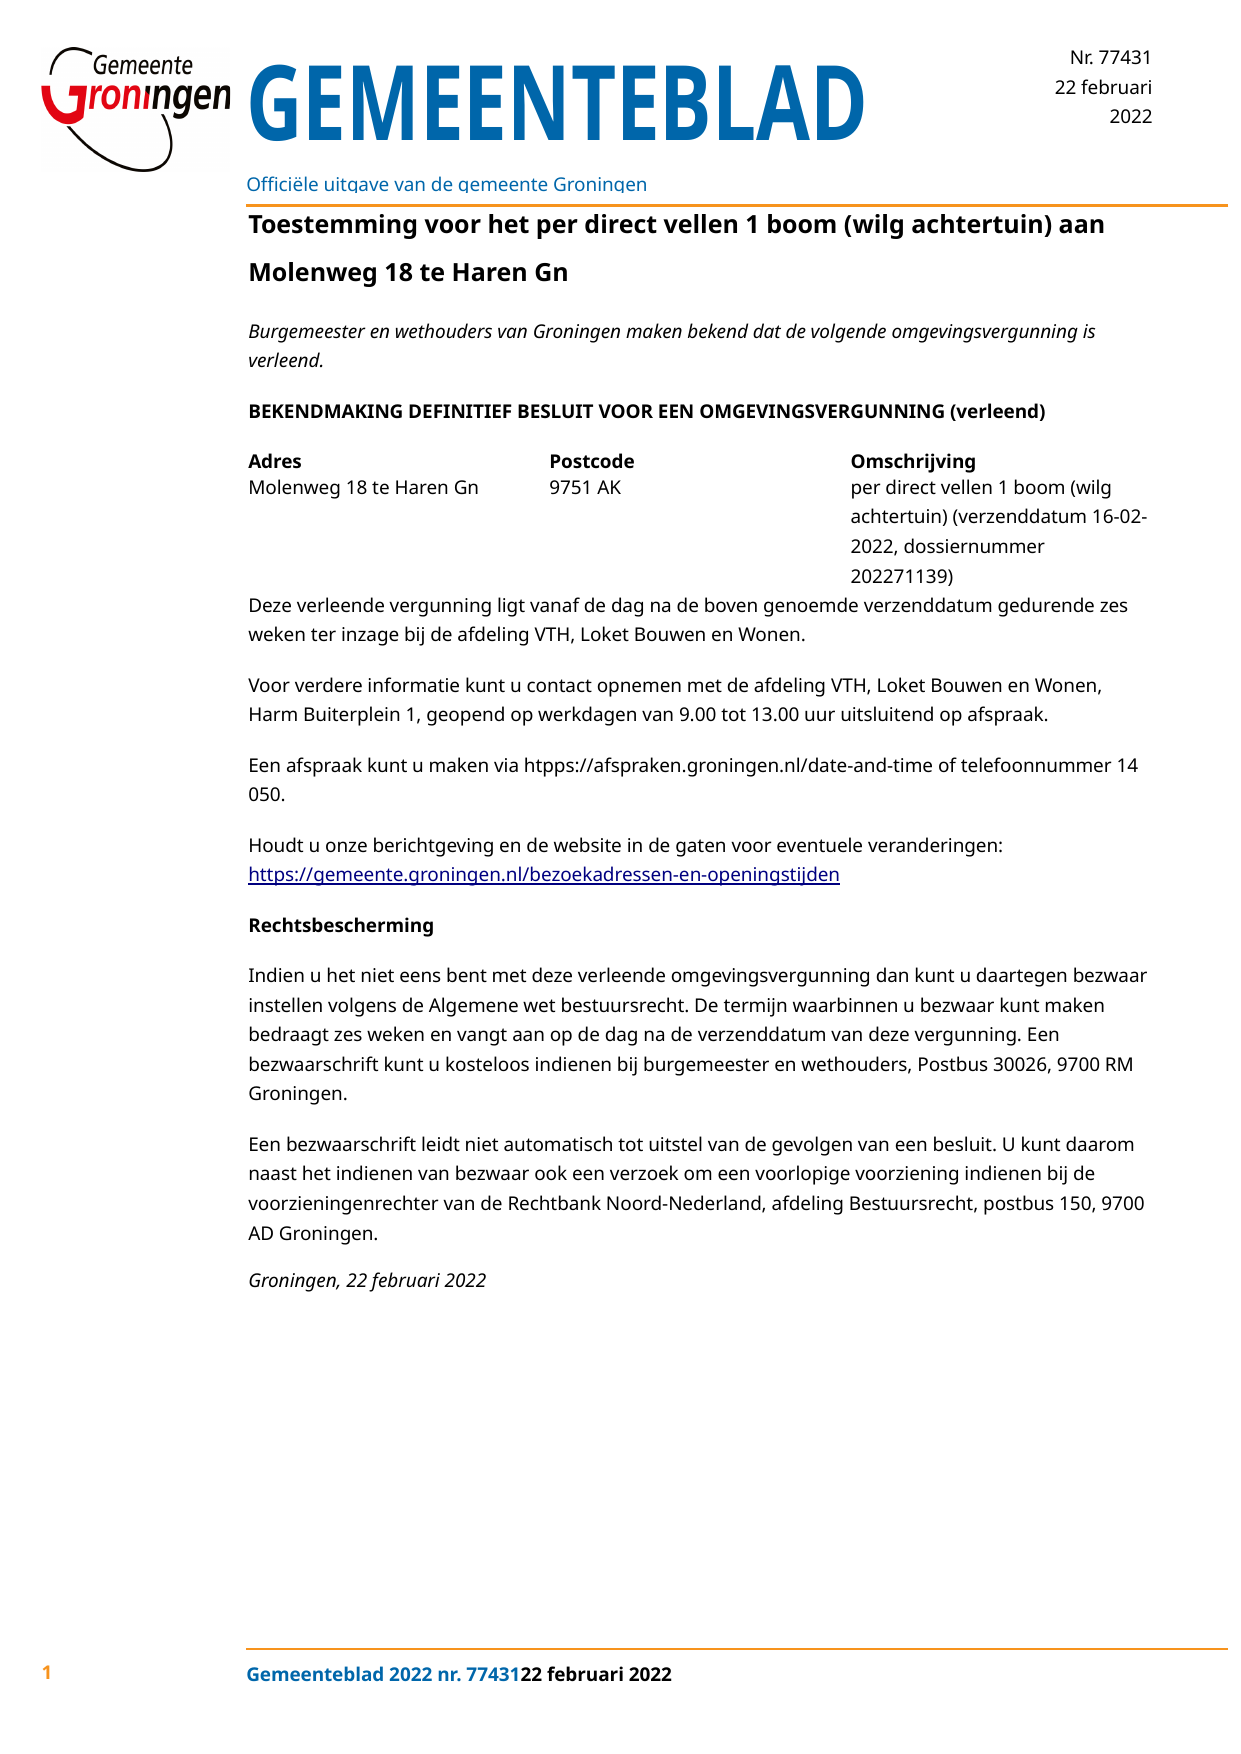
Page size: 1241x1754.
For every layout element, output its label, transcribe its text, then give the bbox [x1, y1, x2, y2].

text Deze verleende vergunning ligt vanaf de dag na de boven genoemde verzenddatum gedurende zes weken ter inzage bij de afdeling VTH, Loket Bouwen en Wonen. [248, 592, 1152, 647]
text Groningen, 22 februari 2022 [248, 1268, 1152, 1293]
text Een bezwaarschrift leidt niet automatisch tot uitstel van de gevolgen van een besluit. U kunt daarom naast het indienen van bezwaar ook een verzoek om een voorlopige voorziening indienen bij de voorzieningenrechter van de Rechtbank Noord-Nederland, afdeling Bestuursrecht, postbus 150, 9700 AD Groningen. [248, 1131, 1152, 1246]
text Rechtsbescherming [248, 912, 1152, 938]
table_header Postcode [549, 449, 850, 474]
picture [41, 47, 231, 172]
table_header Adres [248, 449, 549, 474]
text Toestemming voor het per direct vellen 1 boom (wilg achtertuin) aan Molenweg 18 te Haren Gn [248, 207, 1152, 288]
text Indien u het niet eens bent met deze verleende omgevingsvergunning dan kunt u daartegen bezwaar instellen volgens de Algemene wet bestuursrecht. De termijn waarbinnen u bezwaar kunt maken bedraagt zes weken en vangt aan op de dag na de verzenddatum van deze vergunning. Een bezwaarschrift kunt u kosteloos indienen bij burgemeester en wethouders, Postbus 30026, 9700 RM Groningen. [248, 962, 1152, 1106]
table_header Omschrijving [850, 449, 1152, 474]
text BEKENDMAKING DEFINITIEF BESLUIT VOOR EEN OMGEVINGSVERGUNNING (verleend) [248, 398, 1152, 424]
text Een afspraak kunt u maken via htpps://afspraken.groningen.nl/date-and-time of telefoonnummer 14 050. [248, 752, 1152, 807]
table_cell per direct vellen 1 boom (wilg achtertuin) (verzenddatum 16-02-2022, dossiernummer 202271139) [850, 474, 1152, 589]
text Voor verdere informatie kunt u contact opnemen met de afdeling VTH, Loket Bouwen en Wonen, Harm Buiterplein 1, geopend op werkdagen van 9.00 tot 13.00 uur uitsluitend op afspraak. [248, 672, 1152, 727]
table_cell 9751 AK [549, 474, 850, 589]
text Houdt u onze berichtgeving en de website in de gaten voor eventuele veranderingen: https://gemeente.groningen.nl/bezoekadressen-en-openingstijden [248, 832, 1152, 887]
table_cell Molenweg 18 te Haren Gn [248, 474, 549, 589]
text Burgemeester en wethouders van Groningen maken bekend dat de volgende omgevingsvergunning is verleend. [248, 318, 1152, 373]
